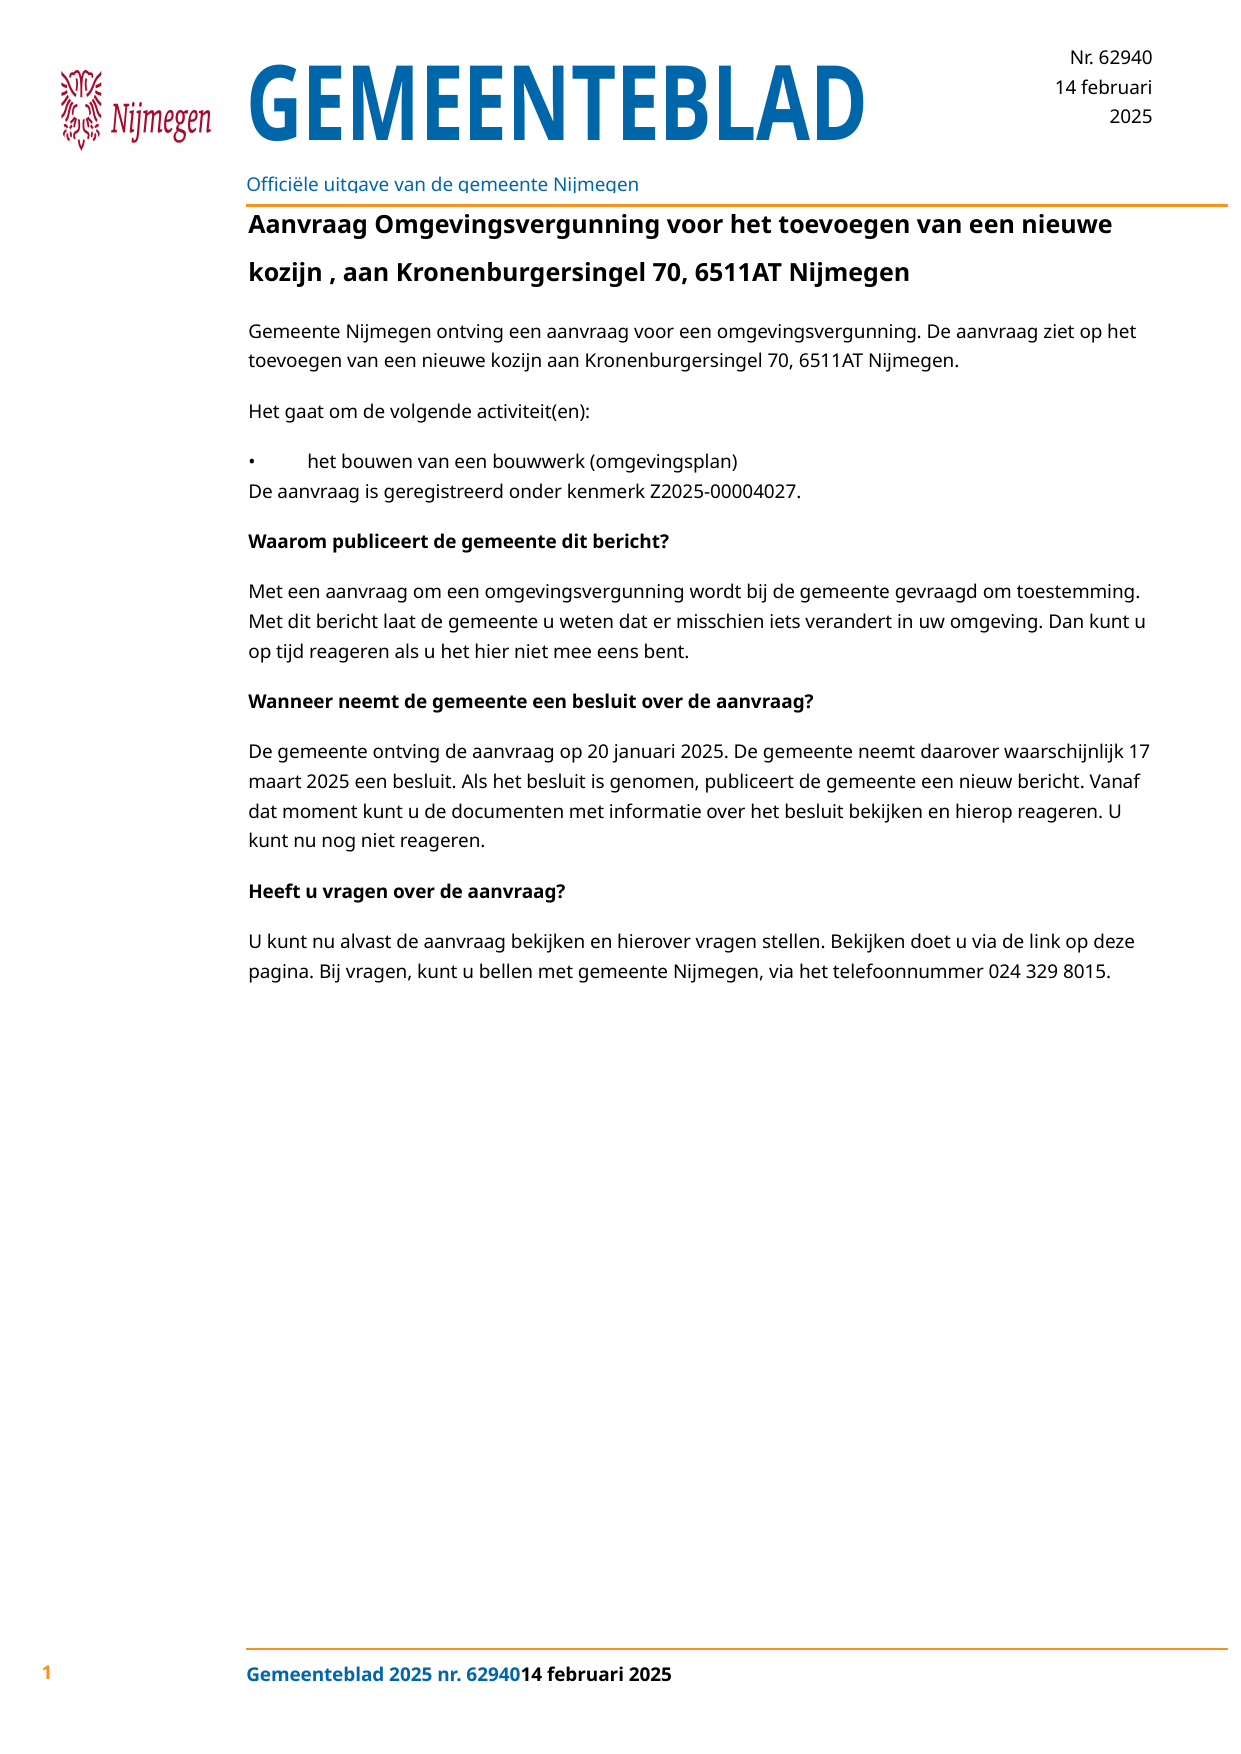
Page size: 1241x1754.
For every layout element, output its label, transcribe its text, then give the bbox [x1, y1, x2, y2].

text Met een aanvraag om een omgevingsvergunning wordt bij de gemeente gevraagd om toestemming. Met dit bericht laat de gemeente u weten dat er misschien iets verandert in uw omgeving. Dan kunt u op tijd reageren als u het hier niet mee eens bent. [248, 579, 1152, 664]
text De gemeente ontving de aanvraag op 20 januari 2025. De gemeente neemt daarover waarschijnlijk 17 maart 2025 een besluit. Als het besluit is genomen, publiceert de gemeente een nieuw bericht. Vanaf dat moment kunt u de documenten met informatie over het besluit bekijken en hierop reageren. U kunt nu nog niet reageren. [248, 739, 1152, 853]
text Waarom publiceert de gemeente dit bericht? [248, 528, 1152, 554]
text Aanvraag Omgevingsvergunning voor het toevoegen van een nieuwe kozijn , aan Kronenburgersingel 70, 6511AT Nijmegen [248, 207, 1152, 288]
text U kunt nu alvast de aanvraag bekijken en hierover vragen stellen. Bekijken doet u via de link op deze pagina. Bij vragen, kunt u bellen met gemeente Nijmegen, via het telefoonnummer 024 329 8015. [248, 928, 1152, 984]
text Het gaat om de volgende activiteit(en): [248, 398, 1152, 424]
text Heeft u vragen over de aanvraag? [248, 878, 1152, 904]
text Wanneer neemt de gemeente een besluit over de aanvraag? [248, 688, 1152, 714]
list het bouwen van een bouwwerk (omgevingsplan) [248, 448, 1152, 474]
picture [41, 47, 231, 172]
text De aanvraag is geregistreerd onder kenmerk Z2025-00004027. [248, 478, 1152, 504]
text Gemeente Nijmegen ontving een aanvraag voor een omgevingsvergunning. De aanvraag ziet op het toevoegen van een nieuwe kozijn aan Kronenburgersingel 70, 6511AT Nijmegen. [248, 318, 1152, 373]
